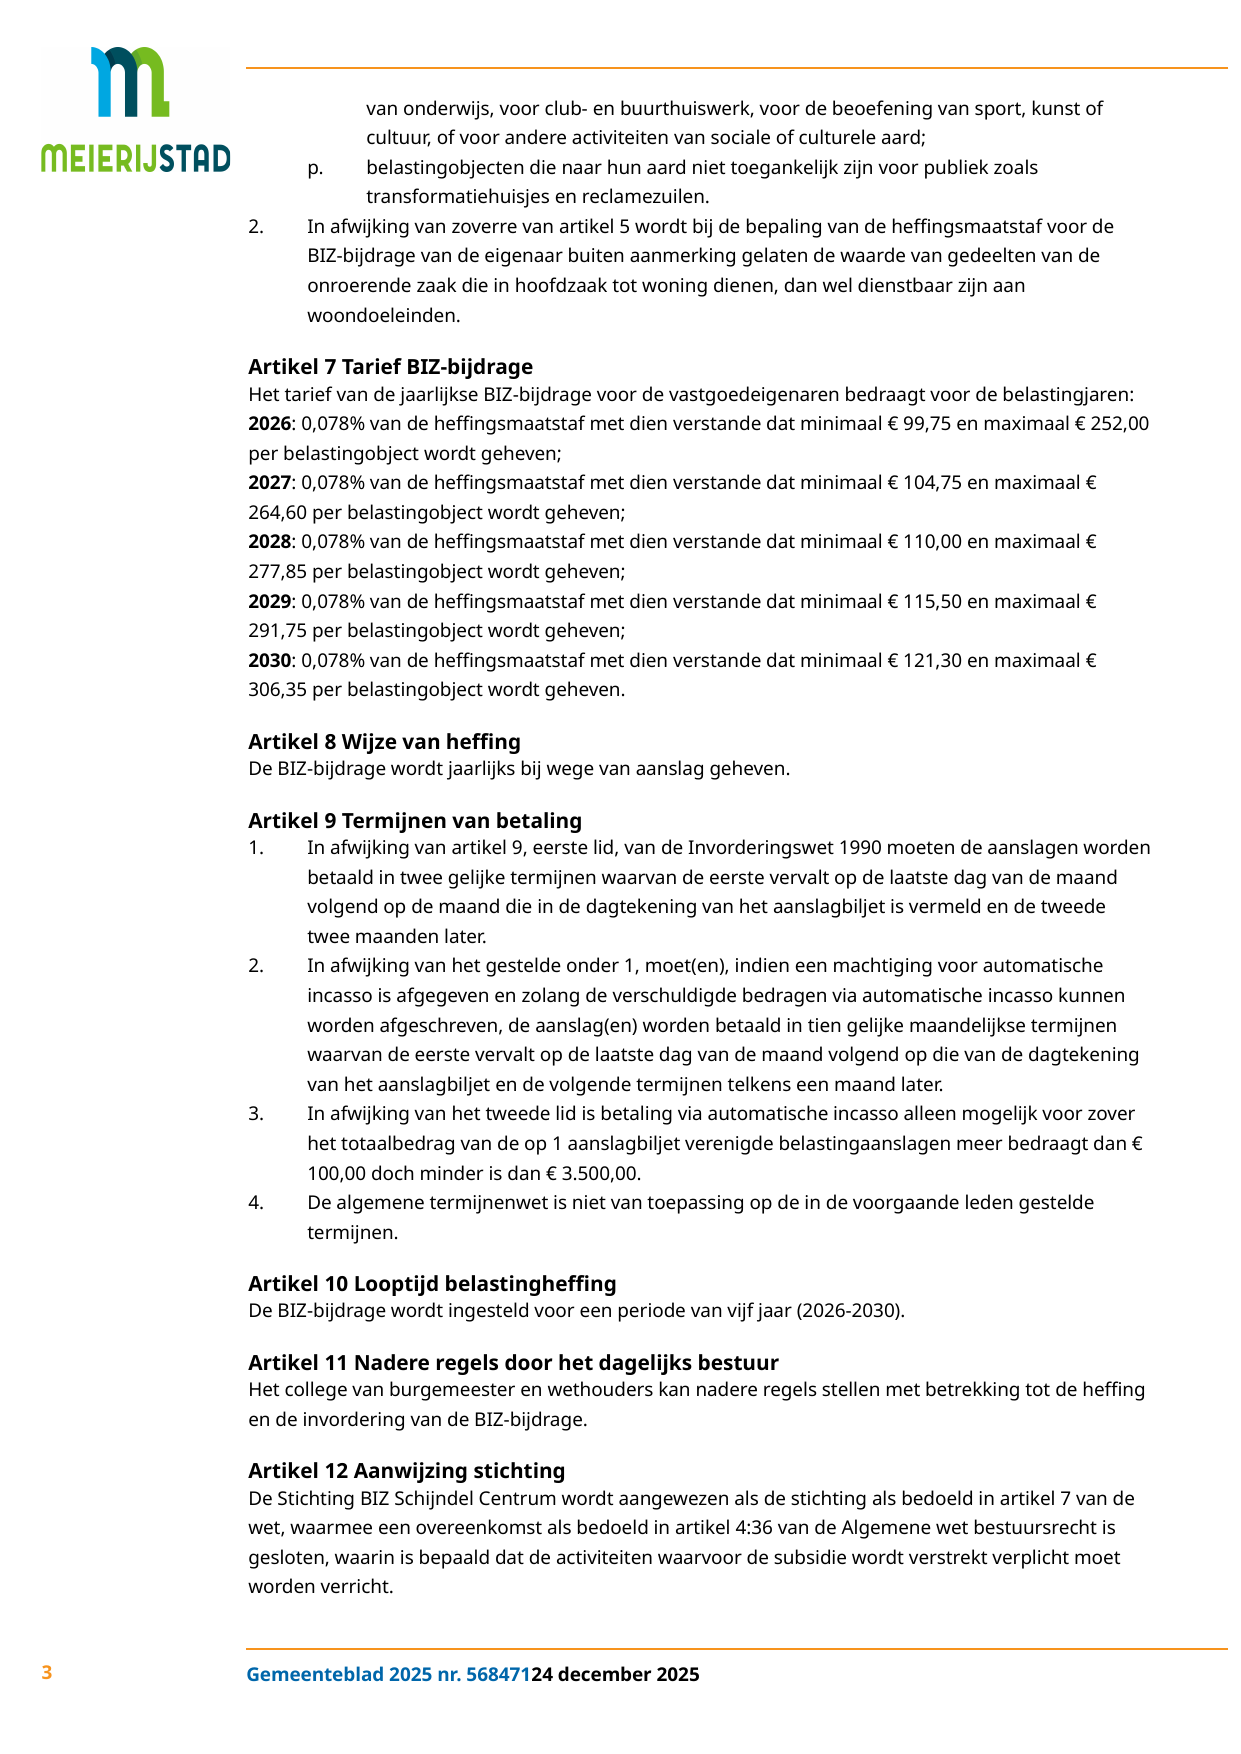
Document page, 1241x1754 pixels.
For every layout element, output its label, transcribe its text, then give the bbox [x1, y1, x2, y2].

text Het tarief van de jaarlijkse BIZ-bijdrage voor de vastgoedeigenaren bedraagt voor de belastingjaren: [248, 381, 1152, 406]
text Artikel 9 Termijnen van betaling [248, 806, 1152, 834]
text De BIZ-bijdrage wordt jaarlijks bij wege van aanslag geheven. [248, 755, 1152, 781]
list In afwijking van zoverre van artikel 5 wordt bij de bepaling van de heffingsmaatstaf voor de BIZ-bijdrage van de eigenaar buiten aanmerking gelaten de waarde van gedeelten van de onroerende zaak die in hoofdzaak tot woning dienen, dan wel dienstbaar zijn aan woondoeleinden. [248, 213, 1152, 328]
text 2028: 0,078% van de heffingsmaatstaf met dien verstande dat minimaal € 110,00 en maximaal € 277,85 per belastingobject wordt geheven; [248, 529, 1152, 584]
text Artikel 8 Wijze van heffing [248, 727, 1152, 755]
text De Stichting BIZ Schijndel Centrum wordt aangewezen als de stichting als bedoeld in artikel 7 van de wet, waarmee een overeenkomst als bedoeld in artikel 4:36 van de Algemene wet bestuursrecht is gesloten, waarin is bepaald dat de activiteiten waarvoor de subsidie wordt verstrekt verplicht moet worden verricht. [248, 1485, 1152, 1599]
text 2030: 0,078% van de heffingsmaatstaf met dien verstande dat minimaal € 121,30 en maximaal € 306,35 per belastingobject wordt geheven. [248, 647, 1152, 702]
picture [41, 47, 231, 172]
list van onderwijs, voor club- en buurthuiswerk, voor de beoefening van sport, kunst of cultuur, of voor andere activiteiten van sociale of culturele aard; [307, 95, 1152, 150]
text Artikel 7 Tarief BIZ-bijdrage [248, 352, 1152, 381]
list In afwijking van het tweede lid is betaling via automatische incasso alleen mogelijk voor zover het totaalbedrag van de op 1 aanslagbiljet verenigde belastingaanslagen meer bedraagt dan € 100,00 doch minder is dan € 3.500,00. [248, 1101, 1152, 1185]
text Artikel 11 Nadere regels door het dagelijks bestuur [248, 1348, 1152, 1377]
list In afwijking van het gestelde onder 1, moet(en), indien een machtiging voor automatische incasso is afgegeven en zolang de verschuldigde bedragen via automatische incasso kunnen worden afgeschreven, de aanslag(en) worden betaald in tien gelijke maandelijkse termijnen waarvan de eerste vervalt op de laatste dag van de maand volgend op die van de dagtekening van het aanslagbiljet en de volgende termijnen telkens een maand later. [248, 953, 1152, 1097]
text Het college van burgemeester en wethouders kan nadere regels stellen met betrekking tot de heffing en de invordering van de BIZ-bijdrage. [248, 1377, 1152, 1432]
list In afwijking van artikel 9, eerste lid, van de Invorderingswet 1990 moeten de aanslagen worden betaald in twee gelijke termijnen waarvan de eerste vervalt op de laatste dag van de maand volgend op de maand die in de dagtekening van het aanslagbiljet is vermeld en de tweede twee maanden later. [248, 834, 1152, 949]
text De BIZ-bijdrage wordt ingesteld voor een periode van vijf jaar (2026-2030). [248, 1298, 1152, 1323]
list De algemene termijnenwet is niet van toepassing op de in de voorgaande leden gestelde termijnen. [248, 1189, 1152, 1244]
text Artikel 10 Looptijd belastingheffing [248, 1269, 1152, 1298]
text 2026: 0,078% van de heffingsmaatstaf met dien verstande dat minimaal € 99,75 en maximaal € 252,00 per belastingobject wordt geheven; [248, 410, 1152, 466]
text 2029: 0,078% van de heffingsmaatstaf met dien verstande dat minimaal € 115,50 en maximaal € 291,75 per belastingobject wordt geheven; [248, 588, 1152, 643]
list belastingobjecten die naar hun aard niet toegankelijk zijn voor publiek zoals transformatiehuisjes en reclamezuilen. [307, 154, 1152, 209]
text 2027: 0,078% van de heffingsmaatstaf met dien verstande dat minimaal € 104,75 en maximaal € 264,60 per belastingobject wordt geheven; [248, 469, 1152, 525]
text Artikel 12 Aanwijzing stichting [248, 1457, 1152, 1485]
